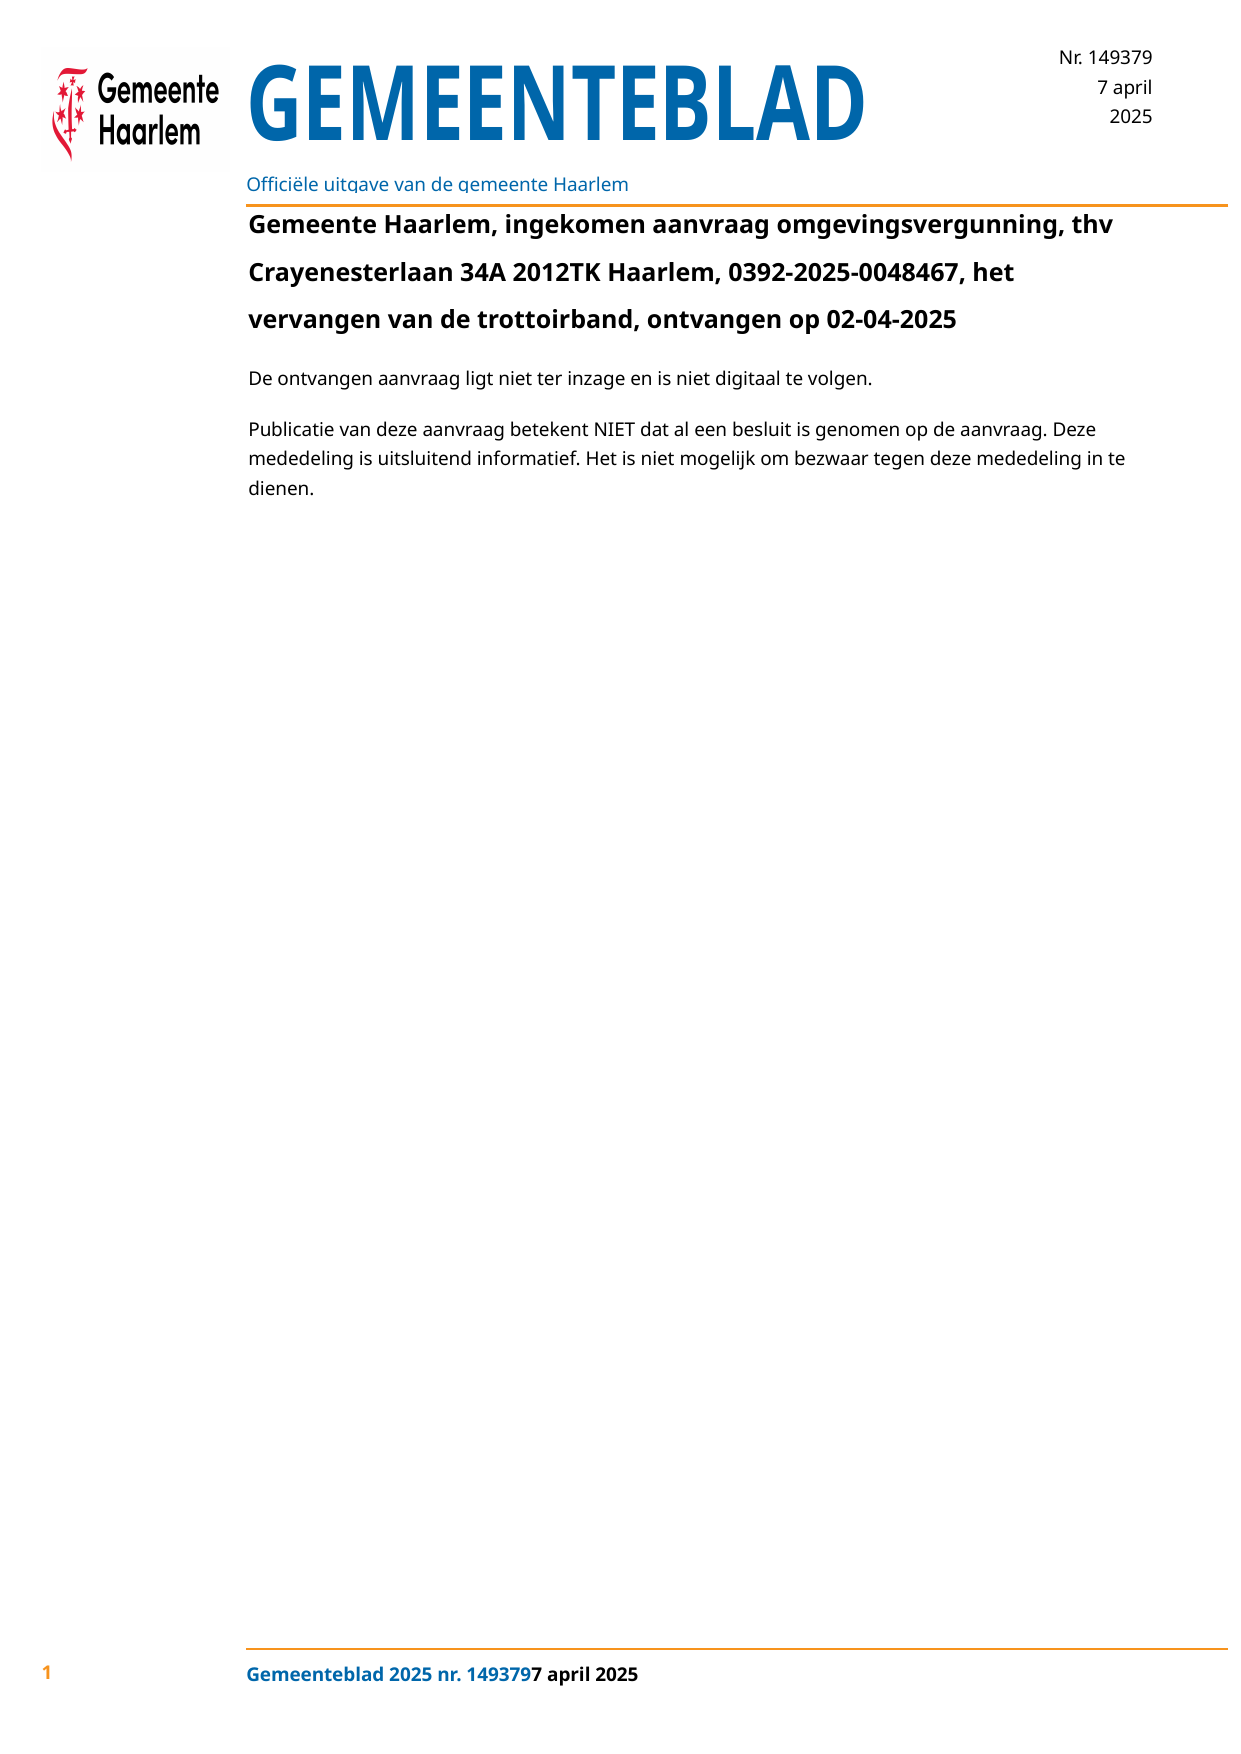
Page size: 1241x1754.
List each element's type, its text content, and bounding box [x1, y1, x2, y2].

text Publicatie van deze aanvraag betekent NIET dat al een besluit is genomen op de aanvraag. Deze mededeling is uitsluitend informatief. Het is niet mogelijk om bezwaar tegen deze mededeling in te dienen. [248, 416, 1152, 501]
text Gemeente Haarlem, ingekomen aanvraag omgevingsvergunning, thv Crayenesterlaan 34A 2012TK Haarlem, 0392-2025-0048467, het vervangen van de trottoirband, ontvangen op 02-04-2025 [248, 207, 1152, 336]
picture [41, 47, 231, 172]
text De ontvangen aanvraag ligt niet ter inzage en is niet digitaal te volgen. [248, 366, 1152, 391]
